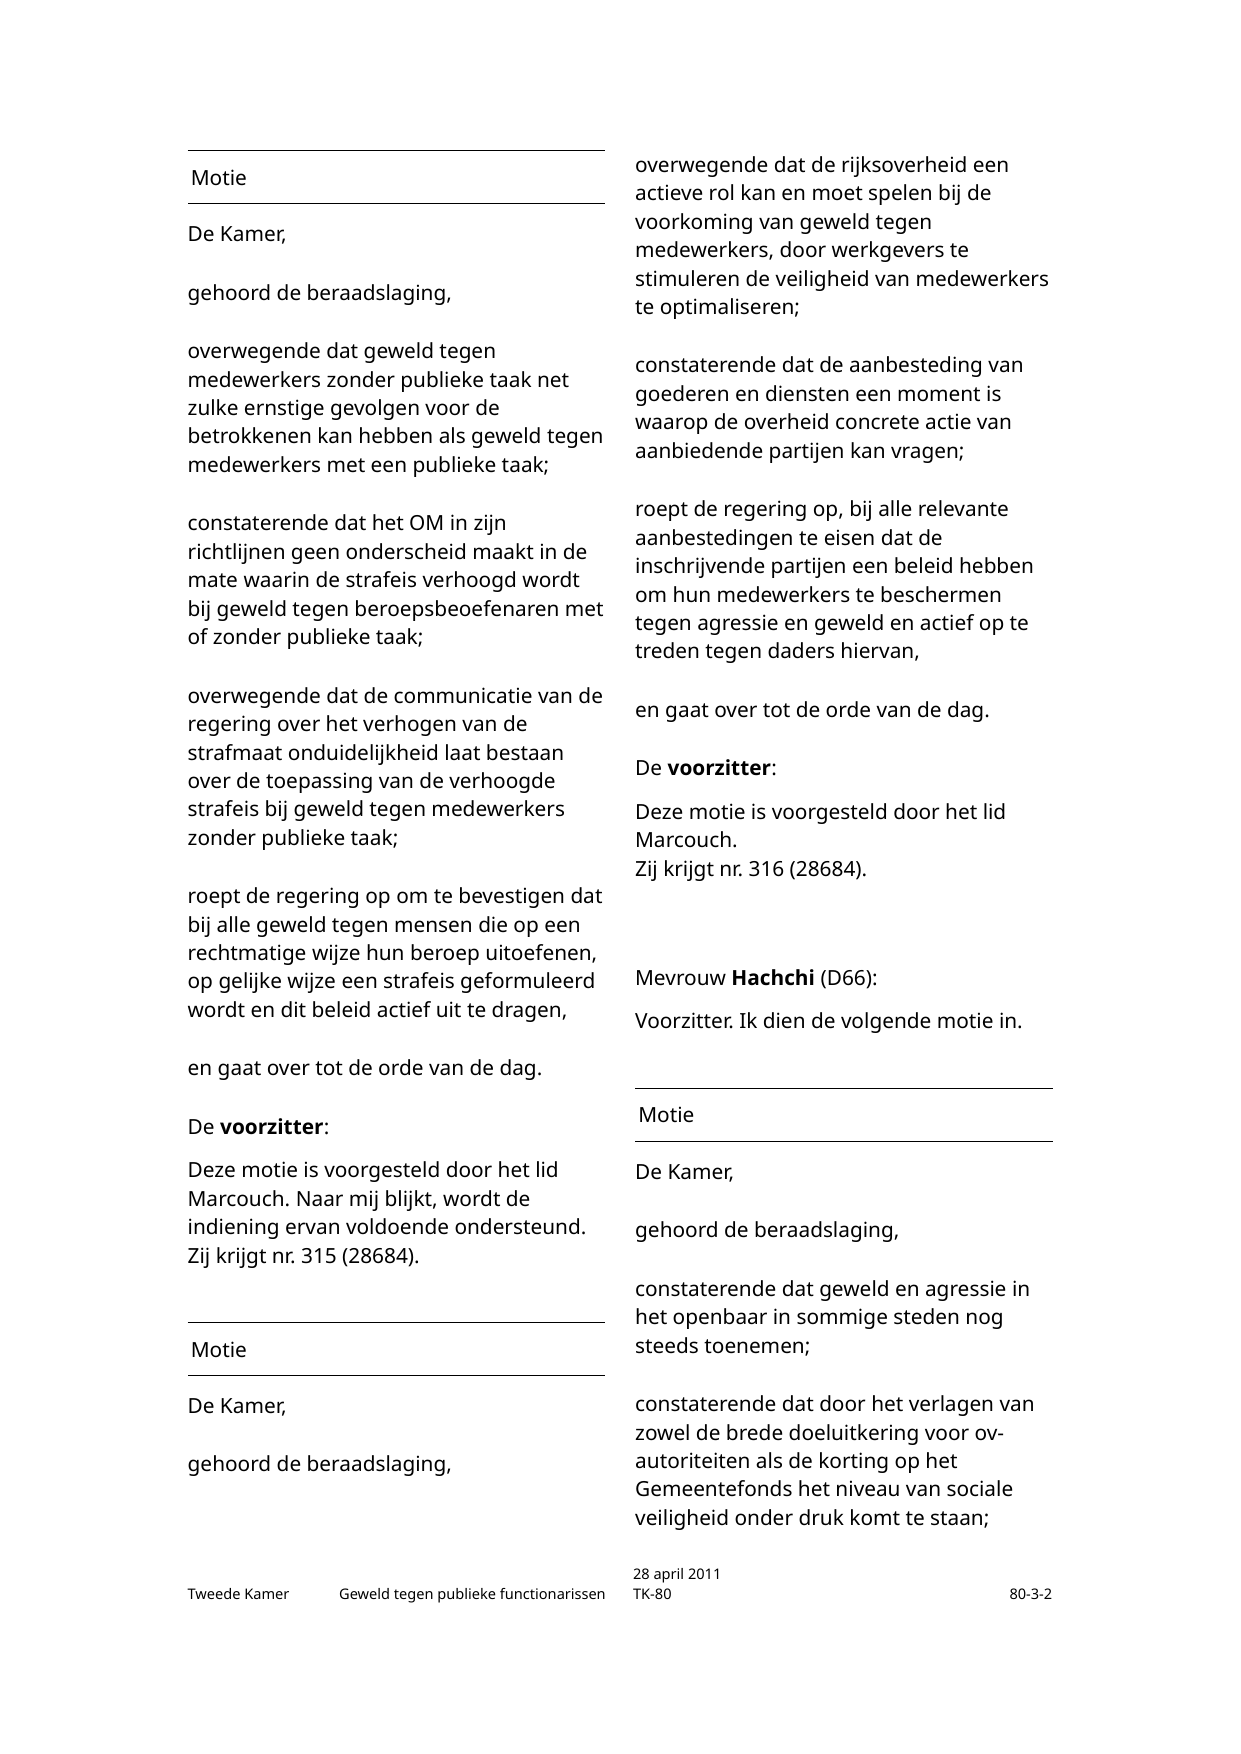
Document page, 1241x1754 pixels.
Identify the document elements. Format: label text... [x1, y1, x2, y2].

text constaterende dat het OM in zijn richtlijnen geen onderscheid maakt in de mate waarin de strafeis verhoogd wordt bij geweld tegen beroepsbeoefenaren met of zonder publieke taak; [187, 508, 605, 651]
text Deze motie is voorgesteld door het lid Marcouch. [635, 797, 1053, 854]
text gehoord de beraadslaging, [187, 1449, 605, 1478]
text De voorzitter: [187, 1112, 605, 1140]
text gehoord de beraadslaging, [187, 278, 605, 306]
text overwegende dat de rijksoverheid een actieve rol kan en moet spelen bij de voorkoming van geweld tegen medewerkers, door werkgevers te stimuleren de veiligheid van medewerkers te optimaliseren; [635, 150, 1053, 321]
text Zij krijgt nr. 315 (28684). [187, 1241, 605, 1269]
text Voorzitter. Ik dien de volgende motie in. [635, 1007, 1053, 1035]
text Deze motie is voorgesteld door het lid Marcouch. Naar mij blijkt, wordt de indiening ervan voldoende ondersteund. [187, 1155, 605, 1241]
text De voorzitter: [635, 753, 1053, 782]
text roept de regering op om te bevestigen dat bij alle geweld tegen mensen die op een rechtmatige wijze hun beroep uitoefenen, op gelijke wijze een strafeis geformuleerd wordt en dit beleid actief uit te dragen, [187, 881, 605, 1023]
text constaterende dat door het verlagen van zowel de brede doeluitkering voor ov-autoriteiten als de korting op het Gemeentefonds het niveau van sociale veiligheid onder druk komt te staan; [635, 1389, 1053, 1531]
subtitle Motie [187, 151, 605, 204]
text en gaat over tot de orde van de dag. [187, 1053, 605, 1082]
text en gaat over tot de orde van de dag. [635, 695, 1053, 723]
subtitle Motie [187, 1323, 605, 1376]
text overwegende dat de communicatie van de regering over het verhogen van de strafmaat onduidelijkheid laat bestaan over de toepassing van de verhoogde strafeis bij geweld tegen medewerkers zonder publieke taak; [187, 681, 605, 851]
text  [635, 912, 1053, 941]
text gehoord de beraadslaging, [635, 1215, 1053, 1244]
text De Kamer, [187, 1391, 605, 1419]
text Zij krijgt nr. 316 (28684). [635, 854, 1053, 882]
text Mevrouw Hachchi (D66): [635, 963, 1053, 992]
text De Kamer, [635, 1157, 1053, 1185]
text De Kamer, [187, 219, 605, 248]
subtitle Motie [635, 1089, 1053, 1141]
text constaterende dat de aanbesteding van goederen en diensten een moment is waarop de overheid concrete actie van aanbiedende partijen kan vragen; [635, 351, 1053, 464]
text roept de regering op, bij alle relevante aanbestedingen te eisen dat de inschrijvende partijen een beleid hebben om hun medewerkers te beschermen tegen agressie en geweld en actief op te treden tegen daders hiervan, [635, 494, 1053, 665]
text constaterende dat geweld en agressie in het openbaar in sommige steden nog steeds toenemen; [635, 1274, 1053, 1359]
text overwegende dat geweld tegen medewerkers zonder publieke taak net zulke ernstige gevolgen voor de betrokkenen kan hebben als geweld tegen medewerkers met een publieke taak; [187, 336, 605, 478]
